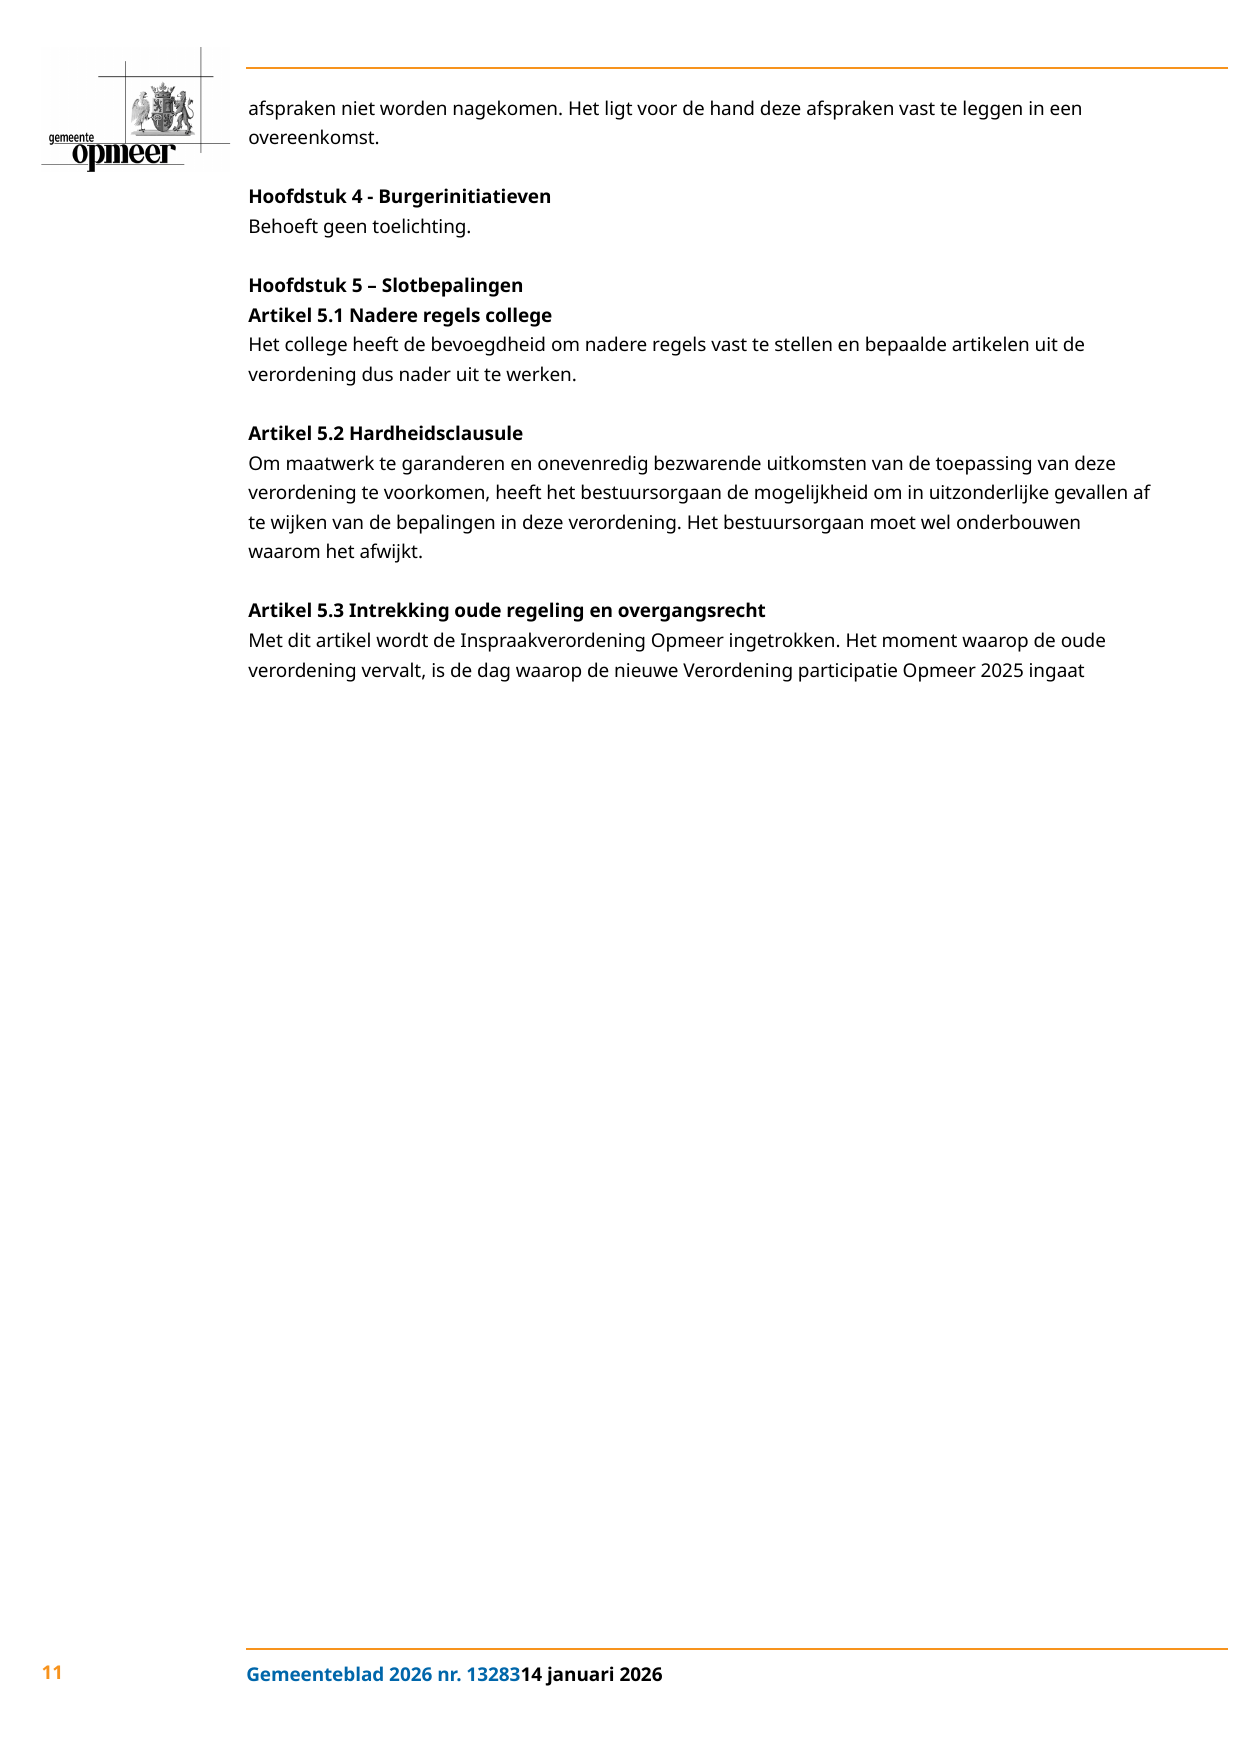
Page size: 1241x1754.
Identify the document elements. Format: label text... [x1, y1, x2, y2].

picture [41, 47, 231, 172]
text Om maatwerk te garanderen en onevenredig bezwarende uitkomsten van de toepassing van deze verordening te voorkomen, heeft het bestuursorgaan de mogelijkheid om in uitzonderlijke gevallen af te wijken van de bepalingen in deze verordening. Het bestuursorgaan moet wel onderbouwen waarom het afwijkt. [248, 450, 1152, 564]
text Artikel 5.3 Intrekking oude regeling en overgangsrecht [248, 598, 1152, 623]
text afspraken niet worden nagekomen. Het ligt voor de hand deze afspraken vast te leggen in een overeenkomst. [248, 95, 1152, 150]
text Met dit artikel wordt de Inspraakverordening Opmeer ingetrokken. Het moment waarop de oude verordening vervalt, is de dag waarop de nieuwe Verordening participatie Opmeer 2025 ingaat [248, 627, 1152, 683]
text Het college heeft de bevoegdheid om nadere regels vast te stellen en bepaalde artikelen uit de verordening dus nader uit te werken. [248, 331, 1152, 387]
text Artikel 5.1 Nadere regels college [248, 302, 1152, 328]
text Hoofdstuk 4 - Burgerinitiatieven [248, 183, 1152, 209]
text Behoeft geen toelichting. [248, 213, 1152, 239]
text Hoofdstuk 5 – Slotbepalingen [248, 272, 1152, 298]
text Artikel 5.2 Hardheidsclausule [248, 420, 1152, 446]
